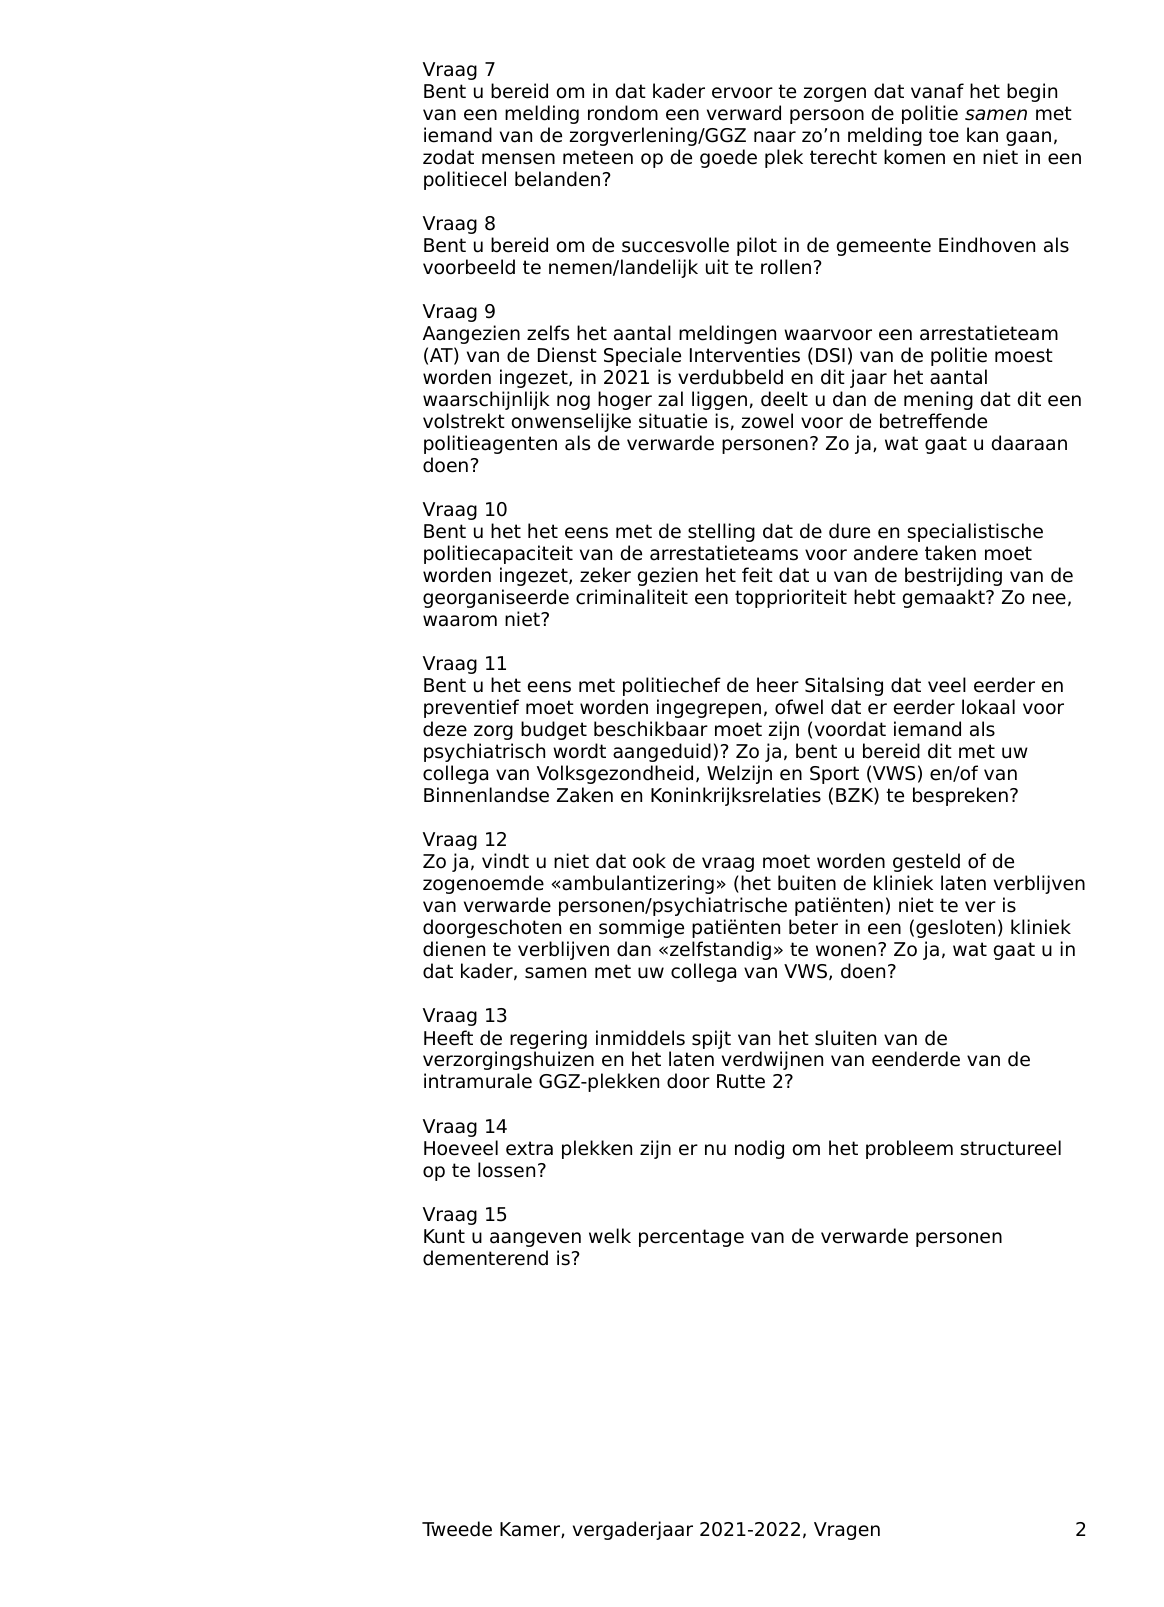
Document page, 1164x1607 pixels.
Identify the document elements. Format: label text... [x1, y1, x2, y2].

text Hoeveel extra plekken zijn er nu nodig om het probleem structureel op te lossen? [422, 1137, 1087, 1181]
text Kunt u aangeven welk percentage van de verwarde personen dementerend is? [422, 1226, 1087, 1269]
text Vraag 13 [422, 1005, 1087, 1027]
text Vraag 8 [422, 213, 1087, 235]
text Heeft de regering inmiddels spijt van het sluiten van de verzorgingshuizen en het laten verdwijnen van eenderde van de intramurale GGZ-plekken door Rutte 2? [422, 1027, 1087, 1093]
text Vraag 15 [422, 1204, 1087, 1226]
text Bent u bereid om in dat kader ervoor te zorgen dat vanaf het begin van een melding rondom een verward persoon de politie samen met iemand van de zorgverlening/GGZ naar zo’n melding toe kan gaan, zodat mensen meteen op de goede plek terecht komen en niet in een politiecel belanden? [422, 81, 1087, 191]
text Vraag 10 [422, 499, 1087, 521]
text Vraag 11 [422, 653, 1087, 675]
text Zo ja, vindt u niet dat ook de vraag moet worden gesteld of de zogenoemde «ambulantizering» (het buiten de kliniek laten verblijven van verwarde personen/psychiatrische patiënten) niet te ver is doorgeschoten en sommige patiënten beter in een (gesloten) kliniek dienen te verblijven dan «zelfstandig» te wonen? Zo ja, wat gaat u in dat kader, samen met uw collega van VWS, doen? [422, 851, 1087, 983]
text Vraag 7 [422, 59, 1087, 81]
text Vraag 9 [422, 301, 1087, 323]
text Vraag 12 [422, 829, 1087, 851]
text Aangezien zelfs het aantal meldingen waarvoor een arrestatieteam (AT) van de Dienst Speciale Interventies (DSI) van de politie moest worden ingezet, in 2021 is verdubbeld en dit jaar het aantal waarschijnlijk nog hoger zal liggen, deelt u dan de mening dat dit een volstrekt onwenselijke situatie is, zowel voor de betreffende politieagenten als de verwarde personen? Zo ja, wat gaat u daaraan doen? [422, 323, 1087, 477]
text Vraag 14 [422, 1116, 1087, 1137]
text Bent u het het eens met de stelling dat de dure en specialistische politiecapaciteit van de arrestatieteams voor andere taken moet worden ingezet, zeker gezien het feit dat u van de bestrijding van de georganiseerde criminaliteit een topprioriteit hebt gemaakt? Zo nee, waarom niet? [422, 521, 1087, 631]
text Bent u het eens met politiechef de heer Sitalsing dat veel eerder en preventief moet worden ingegrepen, ofwel dat er eerder lokaal voor deze zorg budget beschikbaar moet zijn (voordat iemand als psychiatrisch wordt aangeduid)? Zo ja, bent u bereid dit met uw collega van Volksgezondheid, Welzijn en Sport (VWS) en/of van Binnenlandse Zaken en Koninkrijksrelaties (BZK) te bespreken? [422, 675, 1087, 807]
text Bent u bereid om de succesvolle pilot in de gemeente Eindhoven als voorbeeld te nemen/landelijk uit te rollen? [422, 235, 1087, 279]
